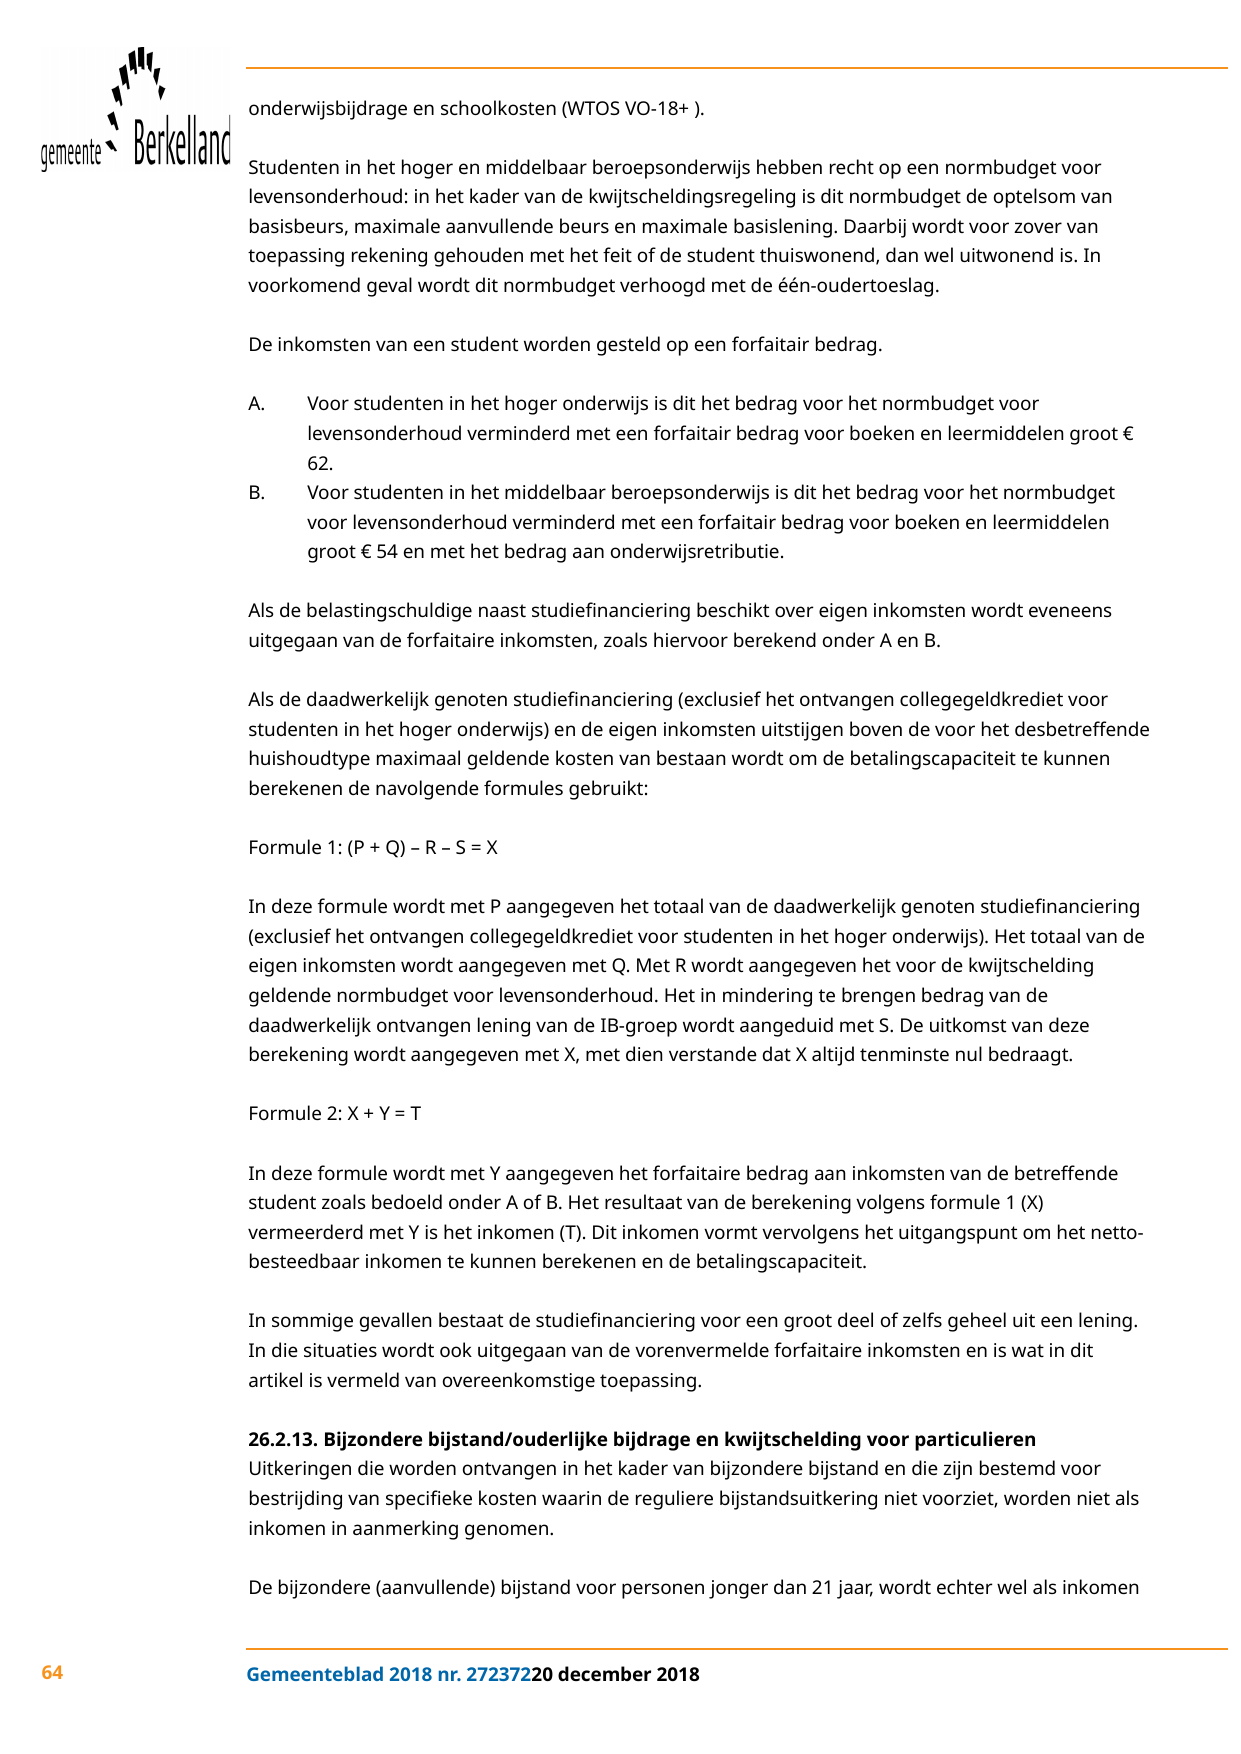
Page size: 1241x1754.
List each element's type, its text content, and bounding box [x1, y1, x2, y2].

text Als de belastingschuldige naast studiefinanciering beschikt over eigen inkomsten wordt eveneens uitgegaan van de forfaitaire inkomsten, zoals hiervoor berekend onder A en B. [248, 598, 1152, 653]
text De inkomsten van een student worden gesteld op een forfaitair bedrag. [248, 331, 1152, 357]
text De bijzondere (aanvullende) bijstand voor personen jonger dan 21 jaar, wordt echter wel als inkomen [248, 1574, 1152, 1600]
text Als de daadwerkelijk genoten studiefinanciering (exclusief het ontvangen collegegeldkrediet voor studenten in het hoger onderwijs) en de eigen inkomsten uitstijgen boven de voor het desbetreffende huishoudtype maximaal geldende kosten van bestaan wordt om de betalingscapaciteit te kunnen berekenen de navolgende formules gebruikt: [248, 686, 1152, 801]
text In sommige gevallen bestaat de studiefinanciering voor een groot deel of zelfs geheel uit een lening. In die situaties wordt ook uitgegaan van de vorenvermelde forfaitaire inkomsten en is wat in dit artikel is vermeld van overeenkomstige toepassing. [248, 1308, 1152, 1393]
text In deze formule wordt met P aangegeven het totaal van de daadwerkelijk genoten studiefinanciering (exclusief het ontvangen collegegeldkrediet voor studenten in het hoger onderwijs). Het totaal van de eigen inkomsten wordt aangegeven met Q. Met R wordt aangegeven het voor de kwijtschelding geldende normbudget voor levensonderhoud. Het in mindering te brengen bedrag van de daadwerkelijk ontvangen lening van de IB-groep wordt aangeduid met S. De uitkomst van deze berekening wordt aangegeven met X, met dien verstande dat X altijd tenminste nul bedraagt. [248, 893, 1152, 1067]
picture [41, 47, 231, 172]
list Voor studenten in het hoger onderwijs is dit het bedrag voor het normbudget voor levensonderhoud verminderd met een forfaitair bedrag voor boeken en leermiddelen groot € 62. [248, 391, 1152, 476]
text 26.2.13. Bijzondere bijstand/ouderlijke bijdrage en kwijtschelding voor particulieren [248, 1426, 1152, 1452]
text Formule 1: (P + Q) – R – S = X [248, 834, 1152, 860]
list Voor studenten in het middelbaar beroepsonderwijs is dit het bedrag voor het normbudget voor levensonderhoud verminderd met een forfaitair bedrag voor boeken en leermiddelen groot € 54 en met het bedrag aan onderwijsretributie. [248, 479, 1152, 564]
text Uitkeringen die worden ontvangen in het kader van bijzondere bijstand en die zijn bestemd voor bestrijding van specifieke kosten waarin de reguliere bijstandsuitkering niet voorziet, worden niet als inkomen in aanmerking genomen. [248, 1456, 1152, 1541]
text Formule 2: X + Y = T [248, 1101, 1152, 1126]
text Studenten in het hoger en middelbaar beroepsonderwijs hebben recht op een normbudget voor levensonderhoud: in het kader van de kwijtscheldingsregeling is dit normbudget de optelsom van basisbeurs, maximale aanvullende beurs en maximale basislening. Daarbij wordt voor zover van toepassing rekening gehouden met het feit of de student thuiswonend, dan wel uitwonend is. In voorkomend geval wordt dit normbudget verhoogd met de één-oudertoeslag. [248, 154, 1152, 298]
text onderwijsbijdrage en schoolkosten (WTOS VO-18+ ). [248, 95, 1152, 121]
text In deze formule wordt met Y aangegeven het forfaitaire bedrag aan inkomsten van de betreffende student zoals bedoeld onder A of B. Het resultaat van de berekening volgens formule 1 (X) vermeerderd met Y is het inkomen (T). Dit inkomen vormt vervolgens het uitgangspunt om het netto-besteedbaar inkomen te kunnen berekenen en de betalingscapaciteit. [248, 1160, 1152, 1274]
